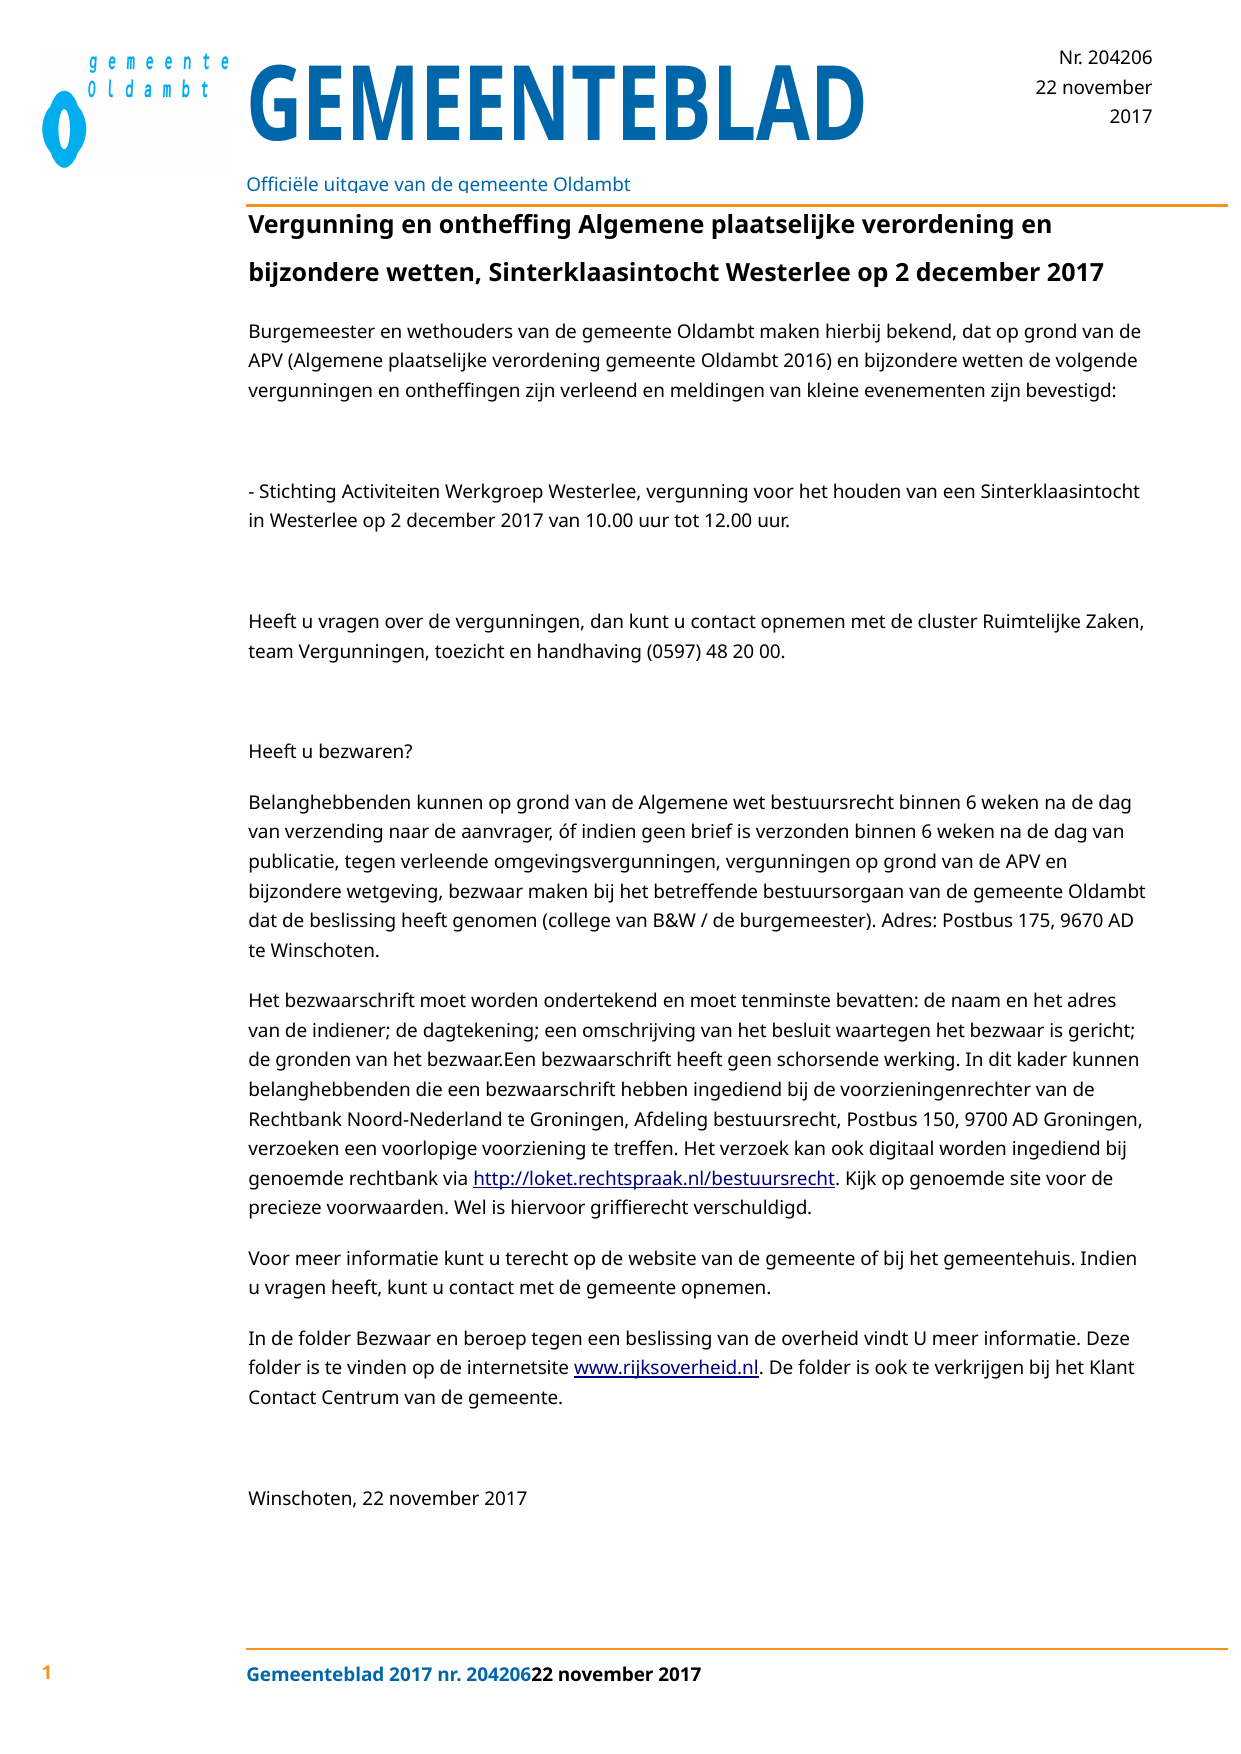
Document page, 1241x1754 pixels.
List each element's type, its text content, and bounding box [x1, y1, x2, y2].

picture [41, 47, 231, 172]
text - Stichting Activiteiten Werkgroep Westerlee, vergunning voor het houden van een Sinterklaasintocht in Westerlee op 2 december 2017 van 10.00 uur tot 12.00 uur. [248, 478, 1152, 533]
text Heeft u bezwaren? [248, 739, 1152, 764]
text Voor meer informatie kunt u terecht op de website van de gemeente of bij het gemeentehuis. Indien u vragen heeft, kunt u contact met de gemeente opnemen. [248, 1245, 1152, 1300]
text Heeft u vragen over de vergunningen, dan kunt u contact opnemen met de cluster Ruimtelijke Zaken, team Vergunningen, toezicht en handhaving (0597) 48 20 00. [248, 608, 1152, 664]
text In de folder Bezwaar en beroep tegen een beslissing van de overheid vindt U meer informatie. Deze folder is te vinden op de internetsite www.rijksoverheid.nl. De folder is ook te verkrijgen bij het Klant Contact Centrum van de gemeente. [248, 1325, 1152, 1410]
text Belanghebbenden kunnen op grond van de Algemene wet bestuursrecht binnen 6 weken na de dag van verzending naar de aanvrager, óf indien geen brief is verzonden binnen 6 weken na de dag van publicatie, tegen verleende omgevingsvergunningen, vergunningen op grond van de APV en bijzondere wetgeving, bezwaar maken bij het betreffende bestuursorgaan van de gemeente Oldambt dat de beslissing heeft genomen (college van B&W / de burgemeester). Adres: Postbus 175, 9670 AD te Winschoten. [248, 789, 1152, 963]
text Het bezwaarschrift moet worden ondertekend en moet tenminste bevatten: de naam en het adres van de indiener; de dagtekening; een omschrijving van het besluit waartegen het bezwaar is gericht; de gronden van het bezwaar.Een bezwaarschrift heeft geen schorsende werking. In dit kader kunnen belanghebbenden die een bezwaarschrift hebben ingediend bij de voorzieningenrechter van de Rechtbank Noord-Nederland te Groningen, Afdeling bestuursrecht, Postbus 150, 9700 AD Groningen, verzoeken een voorlopige voorziening te treffen. Het verzoek kan ook digitaal worden ingediend bij genoemde rechtbank via http://loket.rechtspraak.nl/bestuursrecht. Kijk op genoemde site voor de precieze voorwaarden. Wel is hiervoor griffierecht verschuldigd. [248, 987, 1152, 1220]
text Vergunning en ontheffing Algemene plaatselijke verordening en bijzondere wetten, Sinterklaasintocht Westerlee op 2 december 2017 [248, 207, 1152, 288]
text Burgemeester en wethouders van de gemeente Oldambt maken hierbij bekend, dat op grond van de APV (Algemene plaatselijke verordening gemeente Oldambt 2016) en bijzondere wetten de volgende vergunningen en ontheffingen zijn verleend en meldingen van kleine evenementen zijn bevestigd: [248, 318, 1152, 403]
text Winschoten, 22 november 2017 [248, 1485, 1152, 1511]
